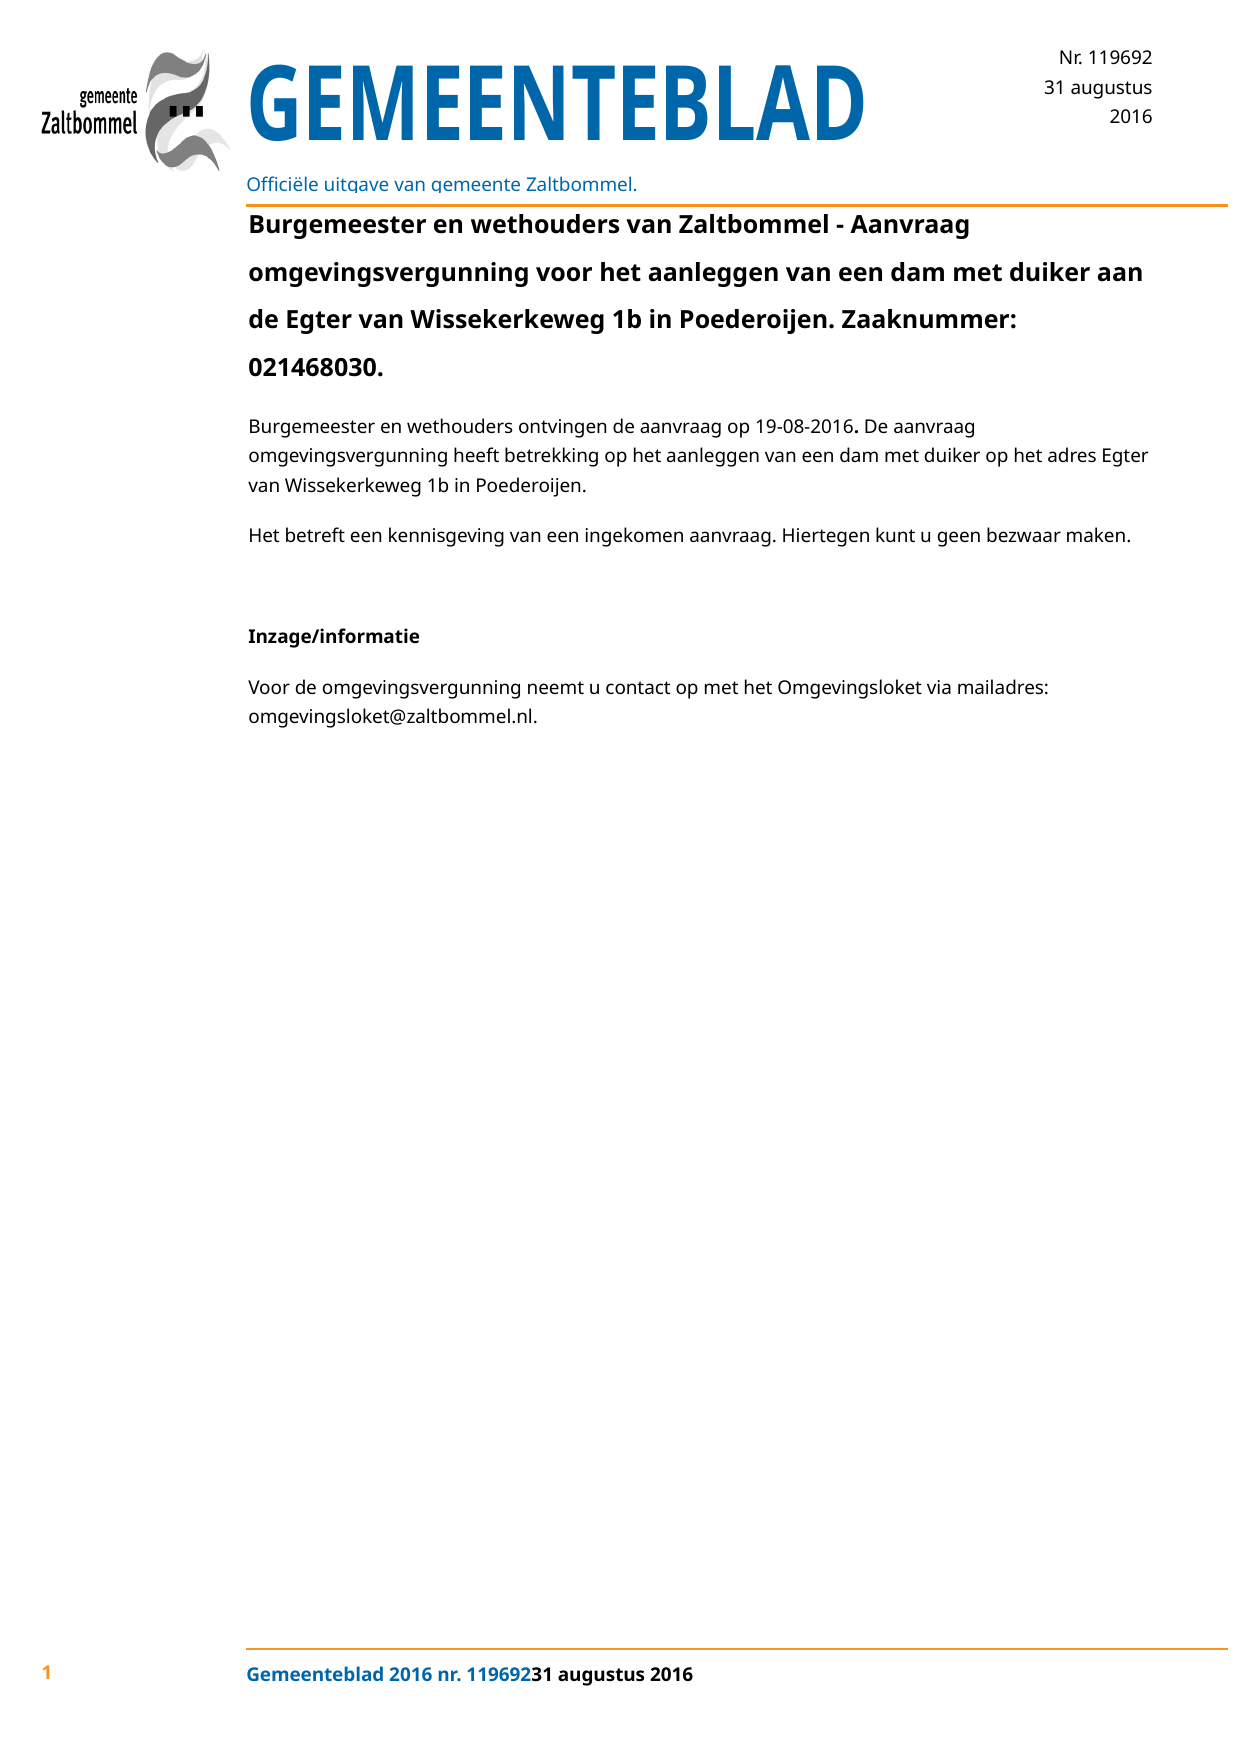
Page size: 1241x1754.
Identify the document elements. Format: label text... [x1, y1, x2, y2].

text Inzage/informatie [248, 623, 1152, 649]
text Voor de omgevingsvergunning neemt u contact op met het Omgevingsloket via mailadres: omgevingsloket@zaltbommel.nl. [248, 674, 1152, 729]
text Het betreft een kennisgeving van een ingekomen aanvraag. Hiertegen kunt u geen bezwaar maken. [248, 523, 1152, 548]
text Burgemeester en wethouders ontvingen de aanvraag op 19-08-2016. De aanvraag omgevingsvergunning heeft betrekking op het aanleggen van een dam met duiker op het adres Egter van Wissekerkeweg 1b in Poederoijen. [248, 413, 1152, 498]
text Burgemeester en wethouders van Zaltbommel - Aanvraag omgevingsvergunning voor het aanleggen van een dam met duiker aan de Egter van Wissekerkeweg 1b in Poederoijen. Zaaknummer: 021468030. [248, 207, 1152, 384]
picture [41, 47, 231, 172]
